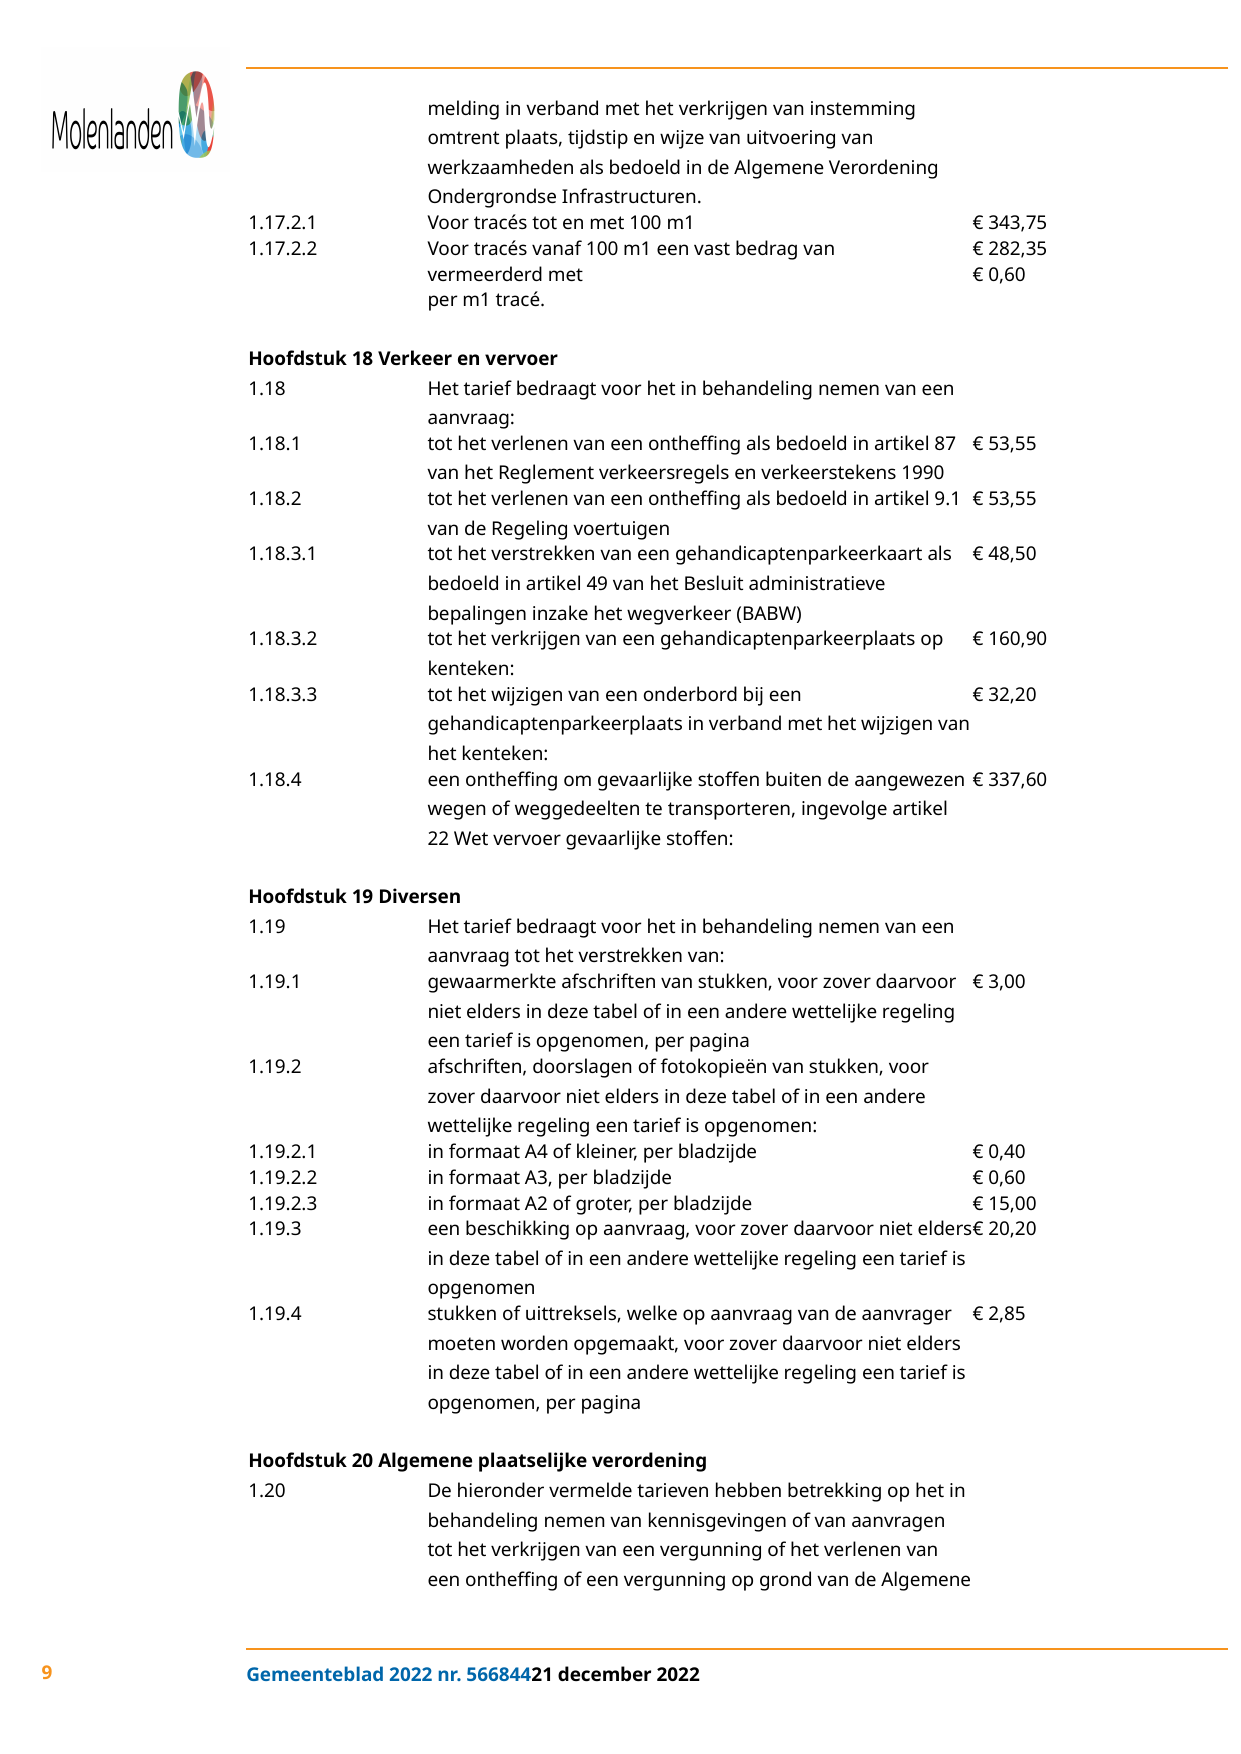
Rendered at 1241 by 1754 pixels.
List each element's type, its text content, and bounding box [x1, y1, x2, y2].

table_header De hieronder vermelde tarieven hebben betrekking op het in behandeling nemen van kennisgevingen of van aanvragen tot het verkrijgen van een vergunning of het verlenen van een ontheffing of een vergunning op grond van de Algemene [427, 1477, 972, 1592]
table_cell € 0,60 [973, 261, 1152, 286]
table_cell [973, 1053, 1152, 1138]
table_cell € 160,90 [973, 626, 1152, 681]
table_header [973, 913, 1152, 968]
text Hoofdstuk 19 Diversen [248, 883, 1152, 909]
table_cell afschriften, doorslagen of fotokopieën van stukken, voor zover daarvoor niet elders in deze tabel of in een andere wettelijke regeling een tarief is opgenomen: [427, 1053, 972, 1138]
table_cell € 20,20 [973, 1215, 1152, 1300]
table_cell in formaat A2 of groter, per bladzijde [427, 1190, 972, 1215]
table_cell stukken of uittreksels, welke op aanvraag van de aanvrager moeten worden opgemaakt, voor zover daarvoor niet elders in deze tabel of in een andere wettelijke regeling een tarief is opgenomen, per pagina [427, 1300, 972, 1415]
table_cell Voor tracés tot en met 100 m1 [427, 209, 972, 235]
table_cell 1.18.4 [248, 766, 427, 851]
table_header 1.18 [248, 375, 427, 430]
table_header Het tarief bedraagt voor het in behandeling nemen van een aanvraag tot het verstrekken van: [427, 913, 972, 968]
table_cell [248, 95, 427, 209]
table_cell 1.19.3 [248, 1215, 427, 1300]
text Hoofdstuk 20 Algemene plaatselijke verordening [248, 1448, 1152, 1473]
table_header Het tarief bedraagt voor het in behandeling nemen van een aanvraag: [427, 375, 972, 430]
table_cell vermeerderd met [427, 261, 972, 286]
table_header [973, 1477, 1152, 1592]
table_cell per m1 tracé. [427, 286, 972, 312]
table_cell € 337,60 [973, 766, 1152, 851]
table_cell in formaat A3, per bladzijde [427, 1164, 972, 1190]
table_cell [248, 286, 427, 312]
table_cell 1.18.1 [248, 430, 427, 485]
table_cell tot het wijzigen van een onderbord bij een gehandicaptenparkeerplaats in verband met het wijzigen van het kenteken: [427, 681, 972, 766]
table_cell Voor tracés vanaf 100 m1 een vast bedrag van [427, 235, 972, 261]
text Hoofdstuk 18 Verkeer en vervoer [248, 345, 1152, 371]
table_cell 1.18.3.3 [248, 681, 427, 766]
table_cell € 0,40 [973, 1138, 1152, 1164]
table_cell € 53,55 [973, 485, 1152, 541]
table_cell 1.17.2.1 [248, 209, 427, 235]
table_cell 1.17.2.2 [248, 235, 427, 261]
table_cell € 2,85 [973, 1300, 1152, 1415]
table_cell tot het verstrekken van een gehandicaptenparkeerkaart als bedoeld in artikel 49 van het Besluit administratieve bepalingen inzake het wegverkeer (BABW) [427, 541, 972, 626]
table_cell 1.19.2.1 [248, 1138, 427, 1164]
table_cell € 32,20 [973, 681, 1152, 766]
table_cell 1.19.1 [248, 969, 427, 1053]
table_cell € 282,35 [973, 235, 1152, 261]
table_cell een ontheffing om gevaarlijke stoffen buiten de aangewezen wegen of weggedeelten te transporteren, ingevolge artikel 22 Wet vervoer gevaarlijke stoffen: [427, 766, 972, 851]
table_header 1.20 [248, 1477, 427, 1592]
table_cell tot het verlenen van een ontheffing als bedoeld in artikel 87 van het Reglement verkeersregels en verkeerstekens 1990 [427, 430, 972, 485]
table_cell € 0,60 [973, 1164, 1152, 1190]
table_header [973, 375, 1152, 430]
table_cell € 343,75 [973, 209, 1152, 235]
table_cell 1.18.2 [248, 485, 427, 541]
picture [41, 47, 231, 172]
table_cell € 53,55 [973, 430, 1152, 485]
table_cell 1.19.2.3 [248, 1190, 427, 1215]
table_cell gewaarmerkte afschriften van stukken, voor zover daarvoor niet elders in deze tabel of in een andere wettelijke regeling een tarief is opgenomen, per pagina [427, 969, 972, 1053]
table_cell in formaat A4 of kleiner, per bladzijde [427, 1138, 972, 1164]
table_cell 1.19.4 [248, 1300, 427, 1415]
table_cell € 48,50 [973, 541, 1152, 626]
table_header 1.19 [248, 913, 427, 968]
table_cell tot het verlenen van een ontheffing als bedoeld in artikel 9.1 van de Regeling voertuigen [427, 485, 972, 541]
table_cell [973, 286, 1152, 312]
table_cell tot het verkrijgen van een gehandicaptenparkeerplaats op kenteken: [427, 626, 972, 681]
table_cell een beschikking op aanvraag, voor zover daarvoor niet elders in deze tabel of in een andere wettelijke regeling een tarief is opgenomen [427, 1215, 972, 1300]
table_cell 1.18.3.1 [248, 541, 427, 626]
table_cell 1.18.3.2 [248, 626, 427, 681]
table_cell 1.19.2 [248, 1053, 427, 1138]
table_cell [248, 261, 427, 286]
table_cell melding in verband met het verkrijgen van instemming omtrent plaats, tijdstip en wijze van uitvoering van werkzaamheden als bedoeld in de Algemene Verordening Ondergrondse Infrastructuren. [427, 95, 972, 209]
table_cell € 15,00 [973, 1190, 1152, 1215]
table_cell [973, 95, 1152, 209]
table_cell € 3,00 [973, 969, 1152, 1053]
table_cell 1.19.2.2 [248, 1164, 427, 1190]
